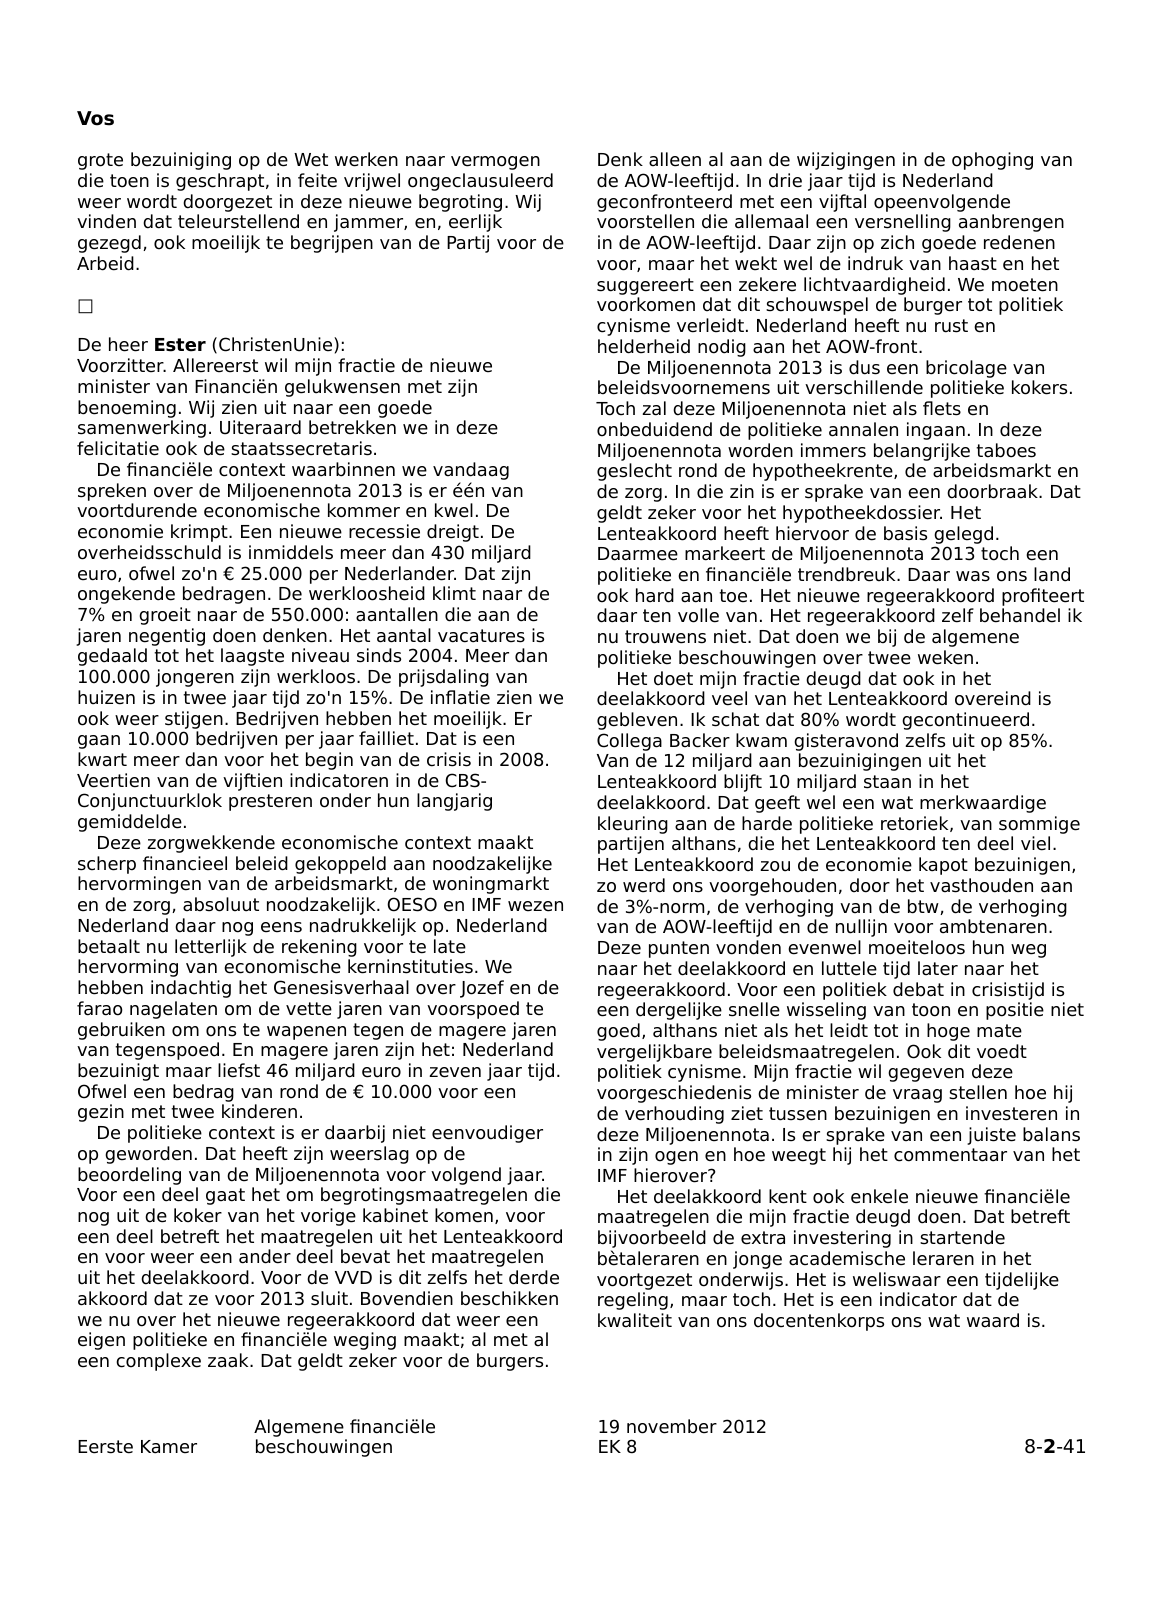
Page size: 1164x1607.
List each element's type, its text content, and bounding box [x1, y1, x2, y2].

text De Miljoenennota 2013 is dus een bricolage van beleidsvoornemens uit verschillende politieke kokers. Toch zal deze Miljoenennota niet als flets en onbeduidend de politieke annalen ingaan. In deze Miljoenennota worden immers belangrijke taboes geslecht rond de hypotheekrente, de arbeidsmarkt en de zorg. In die zin is er sprake van een doorbraak. Dat geldt zeker voor het hypotheekdossier. Het Lenteakkoord heeft hiervoor de basis gelegd. Daarmee markeert de Miljoenennota 2013 toch een politieke en financiële trendbreuk. Daar was ons land ook hard aan toe. Het nieuwe regeerakkoord profiteert daar ten volle van. Het regeerakkoord zelf behandel ik nu trouwens niet. Dat doen we bij de algemene politieke beschouwingen over twee weken. [596, 357, 1087, 668]
text De financiële context waarbinnen we vandaag spreken over de Miljoenennota 2013 is er één van voortdurende economische kommer en kwel. De economie krimpt. Een nieuwe recessie dreigt. De overheidsschuld is inmiddels meer dan 430 miljard euro, ofwel zo'n € 25.000 per Nederlander. Dat zijn ongekende bedragen. De werkloosheid klimt naar de 7% en groeit naar de 550.000: aantallen die aan de jaren negentig doen denken. Het aantal vacatures is gedaald tot het laagste niveau sinds 2004. Meer dan 100.000 jongeren zijn werkloos. De prijsdaling van huizen is in twee jaar tijd zo'n 15%. De inflatie zien we ook weer stijgen. Bedrijven hebben het moeilijk. Er gaan 10.000 bedrijven per jaar failliet. Dat is een kwart meer dan voor het begin van de crisis in 2008. Veertien van de vijftien indicatoren in de CBS-Conjunctuurklok presteren onder hun langjarig gemiddelde. [77, 460, 567, 833]
text Voorzitter. Allereerst wil mijn fractie de nieuwe minister van Financiën gelukwensen met zijn benoeming. Wij zien uit naar een goede samenwerking. Uiteraard betrekken we in deze felicitatie ook de staatssecretaris. [77, 356, 567, 460]
text Het deelakkoord kent ook enkele nieuwe financiële maatregelen die mijn fractie deugd doen. Dat betreft bijvoorbeeld de extra investering in startende bètaleraren en jonge academische leraren in het voortgezet onderwijs. Het is weliswaar een tijdelijke regeling, maar toch. Het is een indicator dat de kwaliteit van ons docentenkorps ons wat waard is. [596, 1187, 1087, 1332]
text grote bezuiniging op de Wet werken naar vermogen die toen is geschrapt, in feite vrijwel ongeclausuleerd weer wordt doorgezet in deze nieuwe begroting. Wij vinden dat teleurstellend en jammer, en, eerlijk gezegd, ook moeilijk te begrijpen van de Partij voor de Arbeid. [77, 150, 567, 274]
text □ [77, 294, 567, 315]
text De heer Ester (ChristenUnie): [77, 335, 567, 356]
text De politieke context is er daarbij niet eenvoudiger op geworden. Dat heeft zijn weerslag op de beoordeling van de Miljoenennota voor volgend jaar. Voor een deel gaat het om begrotingsmaatregelen die nog uit de koker van het vorige kabinet komen, voor een deel betreft het maatregelen uit het Lenteakkoord en voor weer een ander deel bevat het maatregelen uit het deelakkoord. Voor de VVD is dit zelfs het derde akkoord dat ze voor 2013 sluit. Bovendien beschikken we nu over het nieuwe regeerakkoord dat weer een eigen politieke en financiële weging maakt; al met al een complexe zaak. Dat geldt zeker voor de burgers. [77, 1123, 567, 1372]
text Denk alleen al aan de wijzigingen in de ophoging van de AOW-leeftijd. In drie jaar tijd is Nederland geconfronteerd met een vijftal opeenvolgende voorstellen die allemaal een versnelling aanbrengen in de AOW-leeftijd. Daar zijn op zich goede redenen voor, maar het wekt wel de indruk van haast en het suggereert een zekere lichtvaardigheid. We moeten voorkomen dat dit schouwspel de burger tot politiek cynisme verleidt. Nederland heeft nu rust en helderheid nodig aan het AOW-front. [596, 150, 1087, 357]
text Deze zorgwekkende economische context maakt scherp financieel beleid gekoppeld aan noodzakelijke hervormingen van de arbeidsmarkt, de woningmarkt en de zorg, absoluut noodzakelijk. OESO en IMF wezen Nederland daar nog eens nadrukkelijk op. Nederland betaalt nu letterlijk de rekening voor te late hervorming van economische kerninstituties. We hebben indachtig het Genesisverhaal over Jozef en de farao nagelaten om de vette jaren van voorspoed te gebruiken om ons te wapenen tegen de magere jaren van tegenspoed. En magere jaren zijn het: Nederland bezuinigt maar liefst 46 miljard euro in zeven jaar tijd. Ofwel een bedrag van rond de € 10.000 voor een gezin met twee kinderen. [77, 833, 567, 1123]
text Het doet mijn fractie deugd dat ook in het deelakkoord veel van het Lenteakkoord overeind is gebleven. Ik schat dat 80% wordt gecontinueerd. Collega Backer kwam gisteravond zelfs uit op 85%. Van de 12 miljard aan bezuinigingen uit het Lenteakkoord blijft 10 miljard staan in het deelakkoord. Dat geeft wel een wat merkwaardige kleuring aan de harde politieke retoriek, van sommige partijen althans, die het Lenteakkoord ten deel viel. Het Lenteakkoord zou de economie kapot bezuinigen, zo werd ons voorgehouden, door het vasthouden aan de 3%-norm, de verhoging van de btw, de verhoging van de AOW-leeftijd en de nullijn voor ambtenaren. Deze punten vonden evenwel moeiteloos hun weg naar het deelakkoord en luttele tijd later naar het regeerakkoord. Voor een politiek debat in crisistijd is een dergelijke snelle wisseling van toon en positie niet goed, althans niet als het leidt tot in hoge mate vergelijkbare beleidsmaatregelen. Ook dit voedt politiek cynisme. Mijn fractie wil gegeven deze voorgeschiedenis de minister de vraag stellen hoe hij de verhouding ziet tussen bezuinigen en investeren in deze Miljoenennota. Is er sprake van een juiste balans in zijn ogen en hoe weegt hij het commentaar van het IMF hierover? [596, 668, 1087, 1187]
